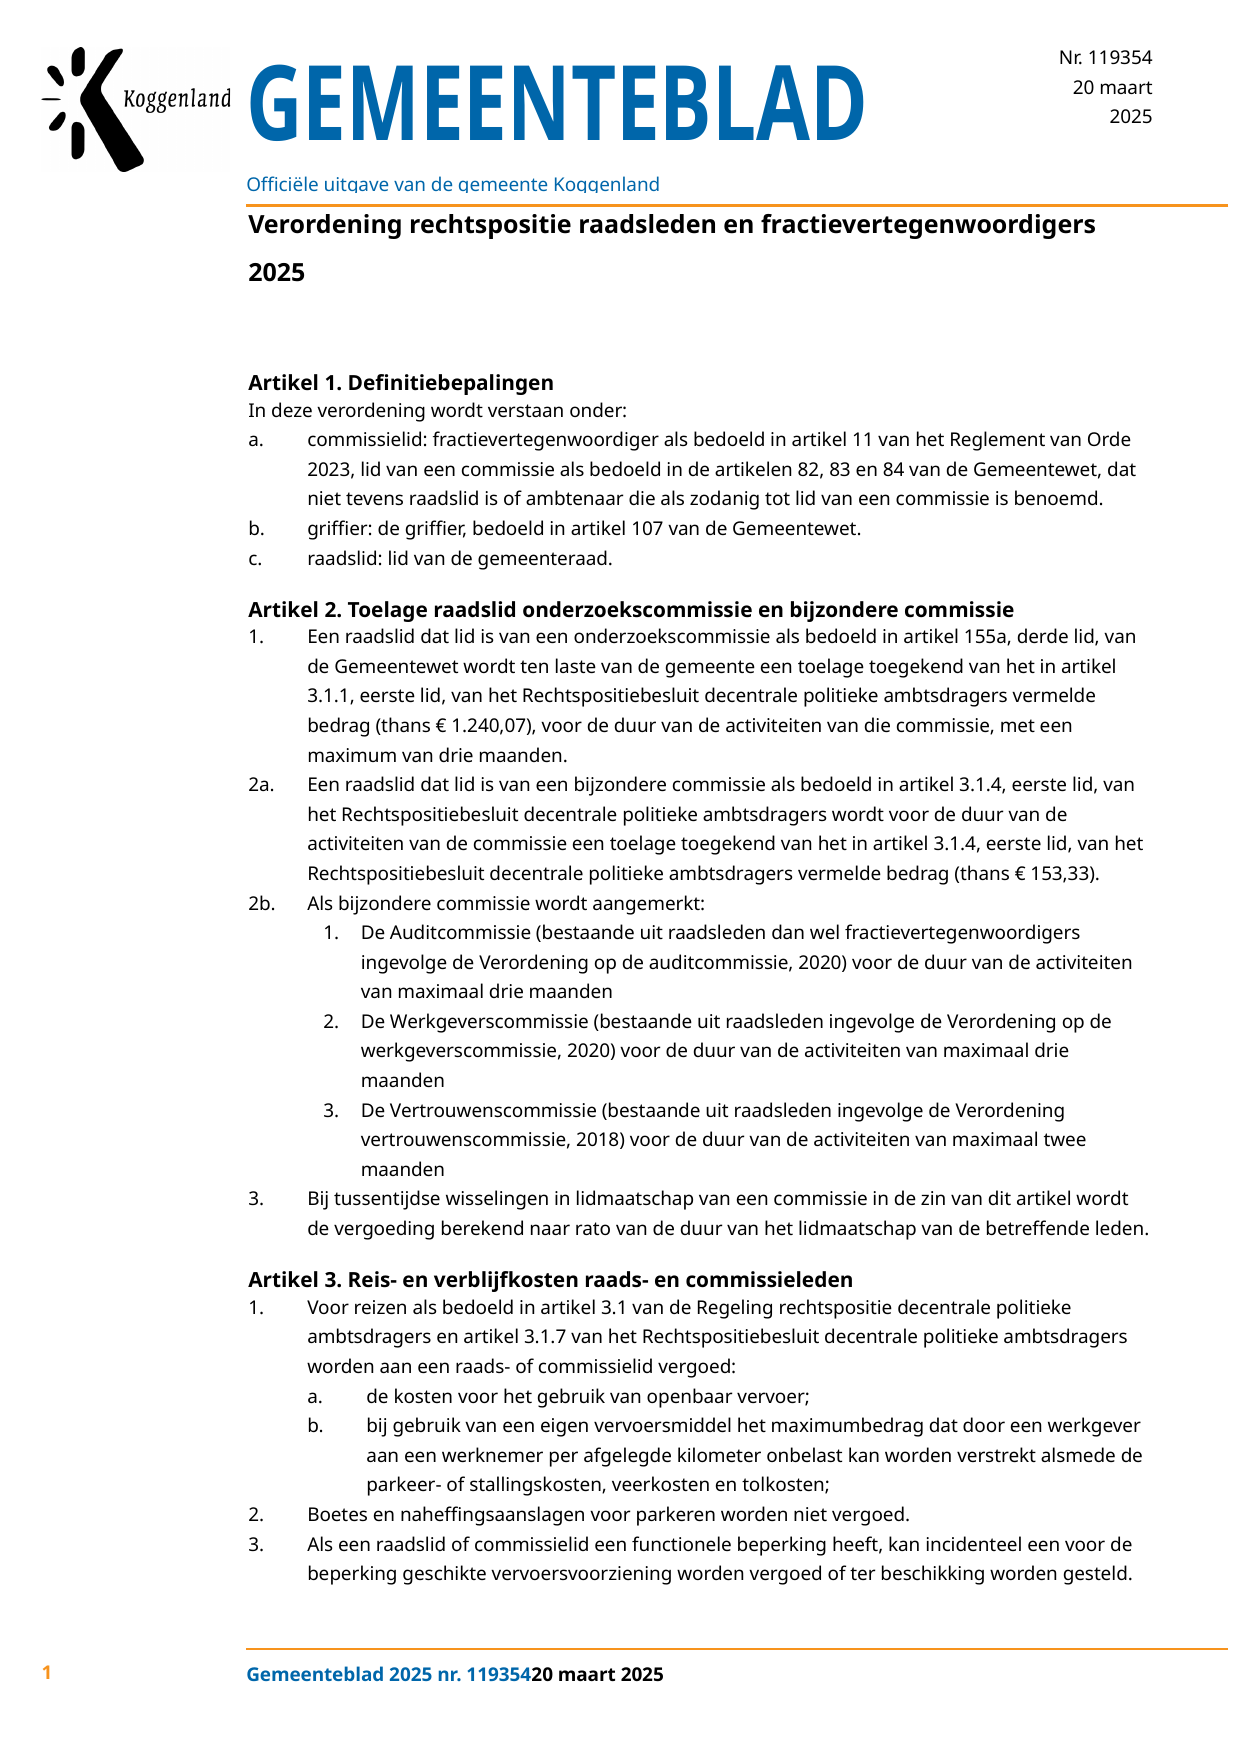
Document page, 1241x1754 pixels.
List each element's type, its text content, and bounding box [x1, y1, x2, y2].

list griffier: de griffier, bedoeld in artikel 107 van de Gemeentewet. [248, 515, 1152, 541]
list De Werkgeverscommissie (bestaande uit raadsleden ingevolge de Verordening op de werkgeverscommissie, 2020) voor de duur van de activiteiten van maximaal drie maanden [323, 1008, 1152, 1093]
list Als een raadslid of commissielid een functionele beperking heeft, kan incidenteel een voor de beperking geschikte vervoersvoorziening worden vergoed of ter beschikking worden gesteld. [248, 1531, 1152, 1586]
list Een raadslid dat lid is van een onderzoekscommissie als bedoeld in artikel 155a, derde lid, van de Gemeentewet wordt ten laste van de gemeente een toelage toegekend van het in artikel 3.1.1, eerste lid, van het Rechtspositiebesluit decentrale politieke ambtsdragers vermelde bedrag (thans € 1.240,07), voor de duur van de activiteiten van die commissie, met een maximum van drie maanden. [248, 623, 1152, 768]
list De Auditcommissie (bestaande uit raadsleden dan wel fractievertegenwoordigers ingevolge de Verordening op de auditcommissie, 2020) voor de duur van de activiteiten van maximaal drie maanden [323, 919, 1152, 1004]
text Artikel 1. Definitiebepalingen [248, 368, 1152, 397]
list Als bijzondere commissie wordt aangemerkt: [248, 890, 1152, 916]
list bij gebruik van een eigen vervoersmiddel het maximumbedrag dat door een werkgever aan een werknemer per afgelegde kilometer onbelast kan worden verstrekt alsmede de parkeer- of stallingskosten, veerkosten en tolkosten; [307, 1412, 1152, 1497]
text Artikel 2. Toelage raadslid onderzoekscommissie en bijzondere commissie [248, 595, 1152, 623]
list commissielid: fractievertegenwoordiger als bedoeld in artikel 11 van het Reglement van Orde 2023, lid van een commissie als bedoeld in de artikelen 82, 83 en 84 van de Gemeentewet, dat niet tevens raadslid is of ambtenaar die als zodanig tot lid van een commissie is benoemd. [248, 426, 1152, 511]
text In deze verordening wordt verstaan onder: [248, 397, 1152, 422]
list Boetes en naheffingsaanslagen voor parkeren worden niet vergoed. [248, 1501, 1152, 1527]
list de kosten voor het gebruik van openbaar vervoer; [307, 1383, 1152, 1408]
picture [41, 47, 231, 172]
text Artikel 3. Reis- en verblijfkosten raads- en commissieleden [248, 1266, 1152, 1294]
list raadslid: lid van de gemeenteraad. [248, 545, 1152, 570]
list Bij tussentijdse wisselingen in lidmaatschap van een commissie in de zin van dit artikel wordt de vergoeding berekend naar rato van de duur van het lidmaatschap van de betreffende leden. [248, 1186, 1152, 1241]
list Voor reizen als bedoeld in artikel 3.1 van de Regeling rechtspositie decentrale politieke ambtsdragers en artikel 3.1.7 van het Rechtspositiebesluit decentrale politieke ambtsdragers worden aan een raads- of commissielid vergoed: [248, 1294, 1152, 1379]
list De Vertrouwenscommissie (bestaande uit raadsleden ingevolge de Verordening vertrouwenscommissie, 2018) voor de duur van de activiteiten van maximaal twee maanden [323, 1097, 1152, 1182]
text Verordening rechtspositie raadsleden en fractievertegenwoordigers 2025 [248, 207, 1152, 288]
list Een raadslid dat lid is van een bijzondere commissie als bedoeld in artikel 3.1.4, eerste lid, van het Rechtspositiebesluit decentrale politieke ambtsdragers wordt voor de duur van de activiteiten van de commissie een toelage toegekend van het in artikel 3.1.4, eerste lid, van het Rechtspositiebesluit decentrale politieke ambtsdragers vermelde bedrag (thans € 153,33). [248, 771, 1152, 886]
